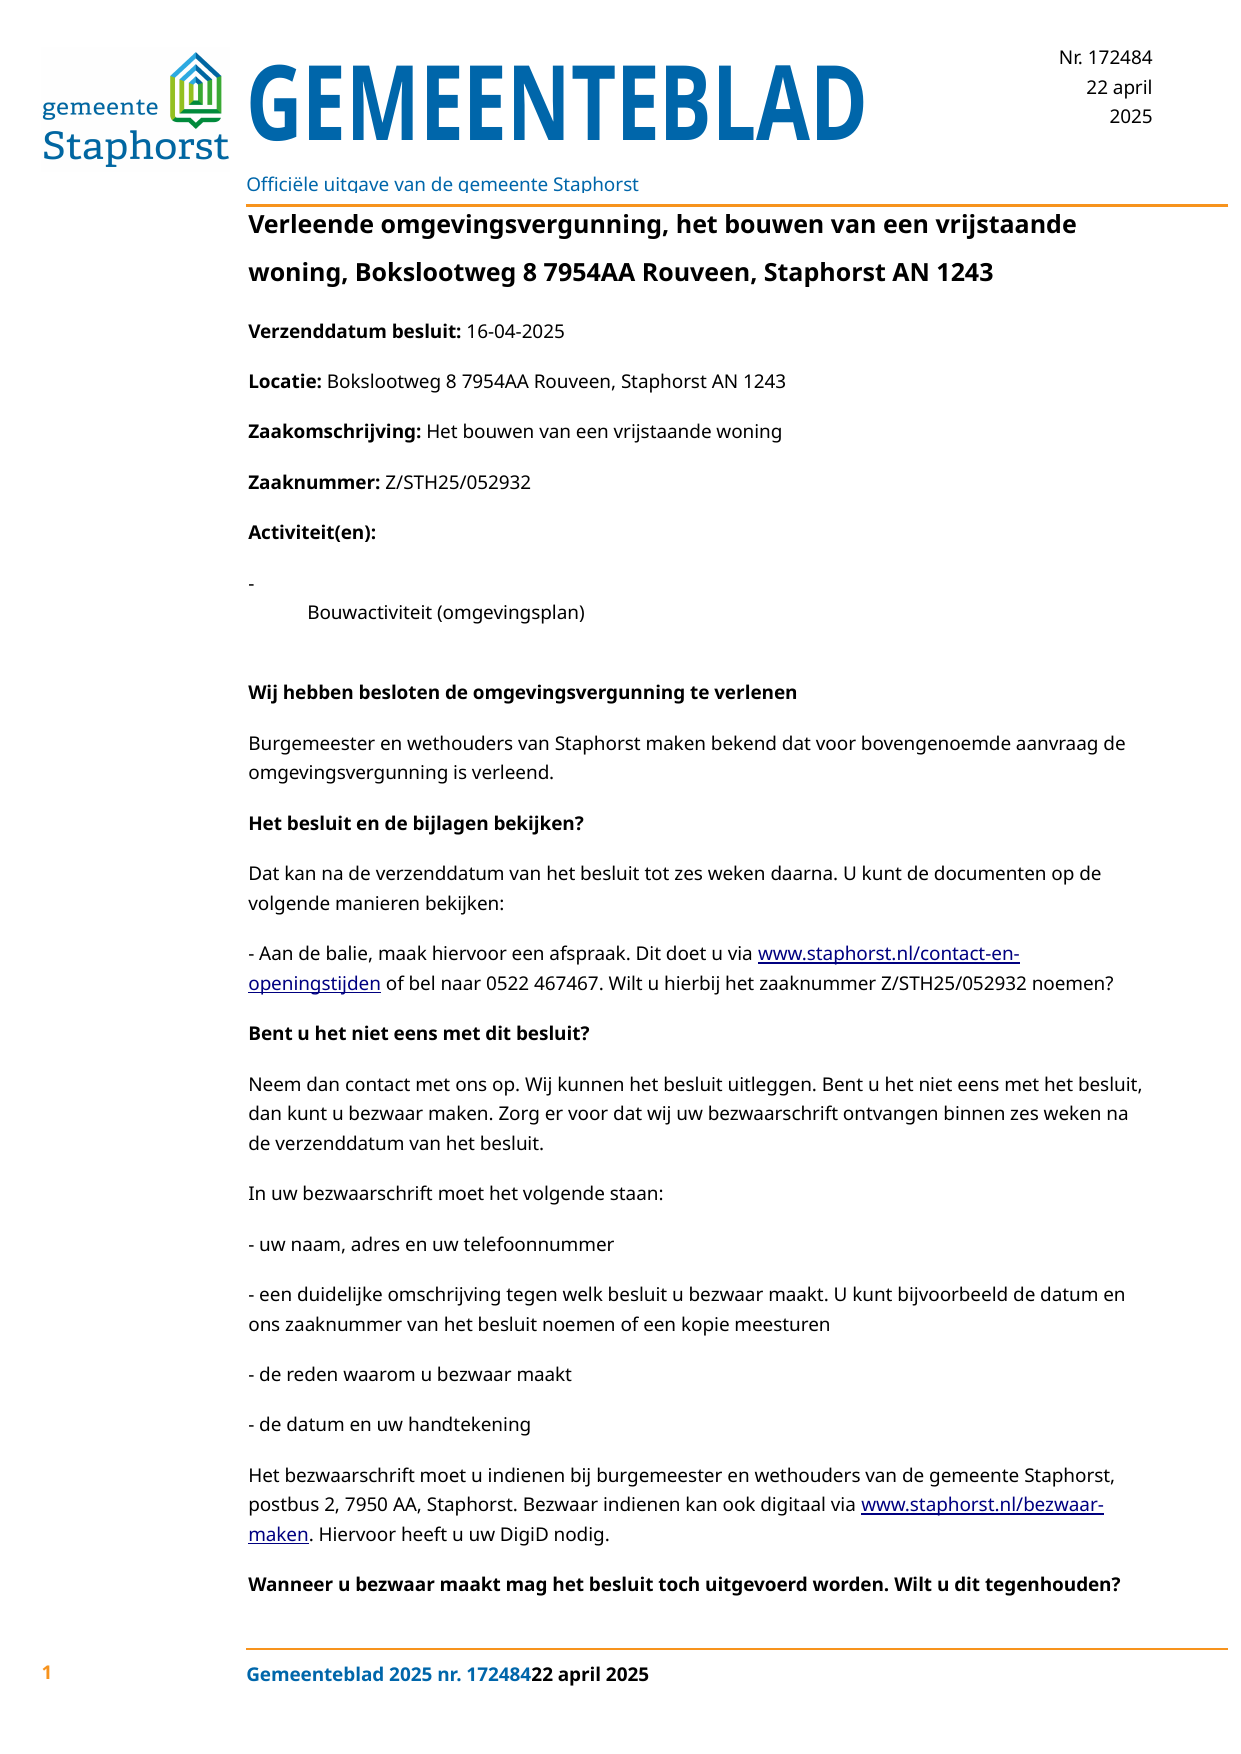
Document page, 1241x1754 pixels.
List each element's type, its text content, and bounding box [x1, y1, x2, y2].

text Locatie: Bokslootweg 8 7954AA Rouveen, Staphorst AN 1243 [248, 368, 1152, 394]
text Verzenddatum besluit: 16-04-2025 [248, 318, 1152, 344]
text Wanneer u bezwaar maakt mag het besluit toch uitgevoerd worden. Wilt u dit tegenhouden? [248, 1572, 1152, 1597]
text Wij hebben besloten de omgevingsvergunning te verlenen [248, 679, 1152, 705]
text Neem dan contact met ons op. Wij kunnen het besluit uitleggen. Bent u het niet eens met het besluit, dan kunt u bezwaar maken. Zorg er voor dat wij uw bezwaarschrift ontvangen binnen zes weken na de verzenddatum van het besluit. [248, 1071, 1152, 1156]
text - de reden waarom u bezwaar maakt [248, 1361, 1152, 1387]
text Burgemeester en wethouders van Staphorst maken bekend dat voor bovengenoemde aanvraag de omgevingsvergunning is verleend. [248, 730, 1152, 785]
text Dat kan na de verzenddatum van het besluit tot zes weken daarna. U kunt de documenten op de volgende manieren bekijken: [248, 860, 1152, 916]
text Bent u het niet eens met dit besluit? [248, 1020, 1152, 1046]
text In uw bezwaarschrift moet het volgende staan: [248, 1180, 1152, 1206]
text Het besluit en de bijlagen bekijken? [248, 810, 1152, 836]
text Verleende omgevingsvergunning, het bouwen van een vrijstaande woning, Bokslootweg 8 7954AA Rouveen, Staphorst AN 1243 [248, 207, 1152, 288]
text Het bezwaarschrift moet u indienen bij burgemeester en wethouders van de gemeente Staphorst, postbus 2, 7950 AA, Staphorst. Bezwaar indienen kan ook digitaal via www.staphorst.nl/bezwaar-maken. Hiervoor heeft u uw DigiD nodig. [248, 1462, 1152, 1547]
text - de datum en uw handtekening [248, 1412, 1152, 1437]
text - Aan de balie, maak hiervoor een afspraak. Dit doet u via www.staphorst.nl/contact-en-openingstijden of bel naar 0522 467467. Wilt u hierbij het zaaknummer Z/STH25/052932 noemen? [248, 940, 1152, 996]
text Zaaknummer: Z/STH25/052932 [248, 469, 1152, 495]
text Activiteit(en): [248, 519, 1152, 545]
text Zaakomschrijving: Het bouwen van een vrijstaande woning [248, 419, 1152, 444]
picture [41, 47, 231, 172]
text - een duidelijke omschrijving tegen welk besluit u bezwaar maakt. U kunt bijvoorbeeld de datum en ons zaaknummer van het besluit noemen of een kopie meesturen [248, 1281, 1152, 1337]
list Bouwactiviteit (omgevingsplan) [248, 599, 1152, 625]
text - uw naam, adres en uw telefoonnummer [248, 1231, 1152, 1257]
